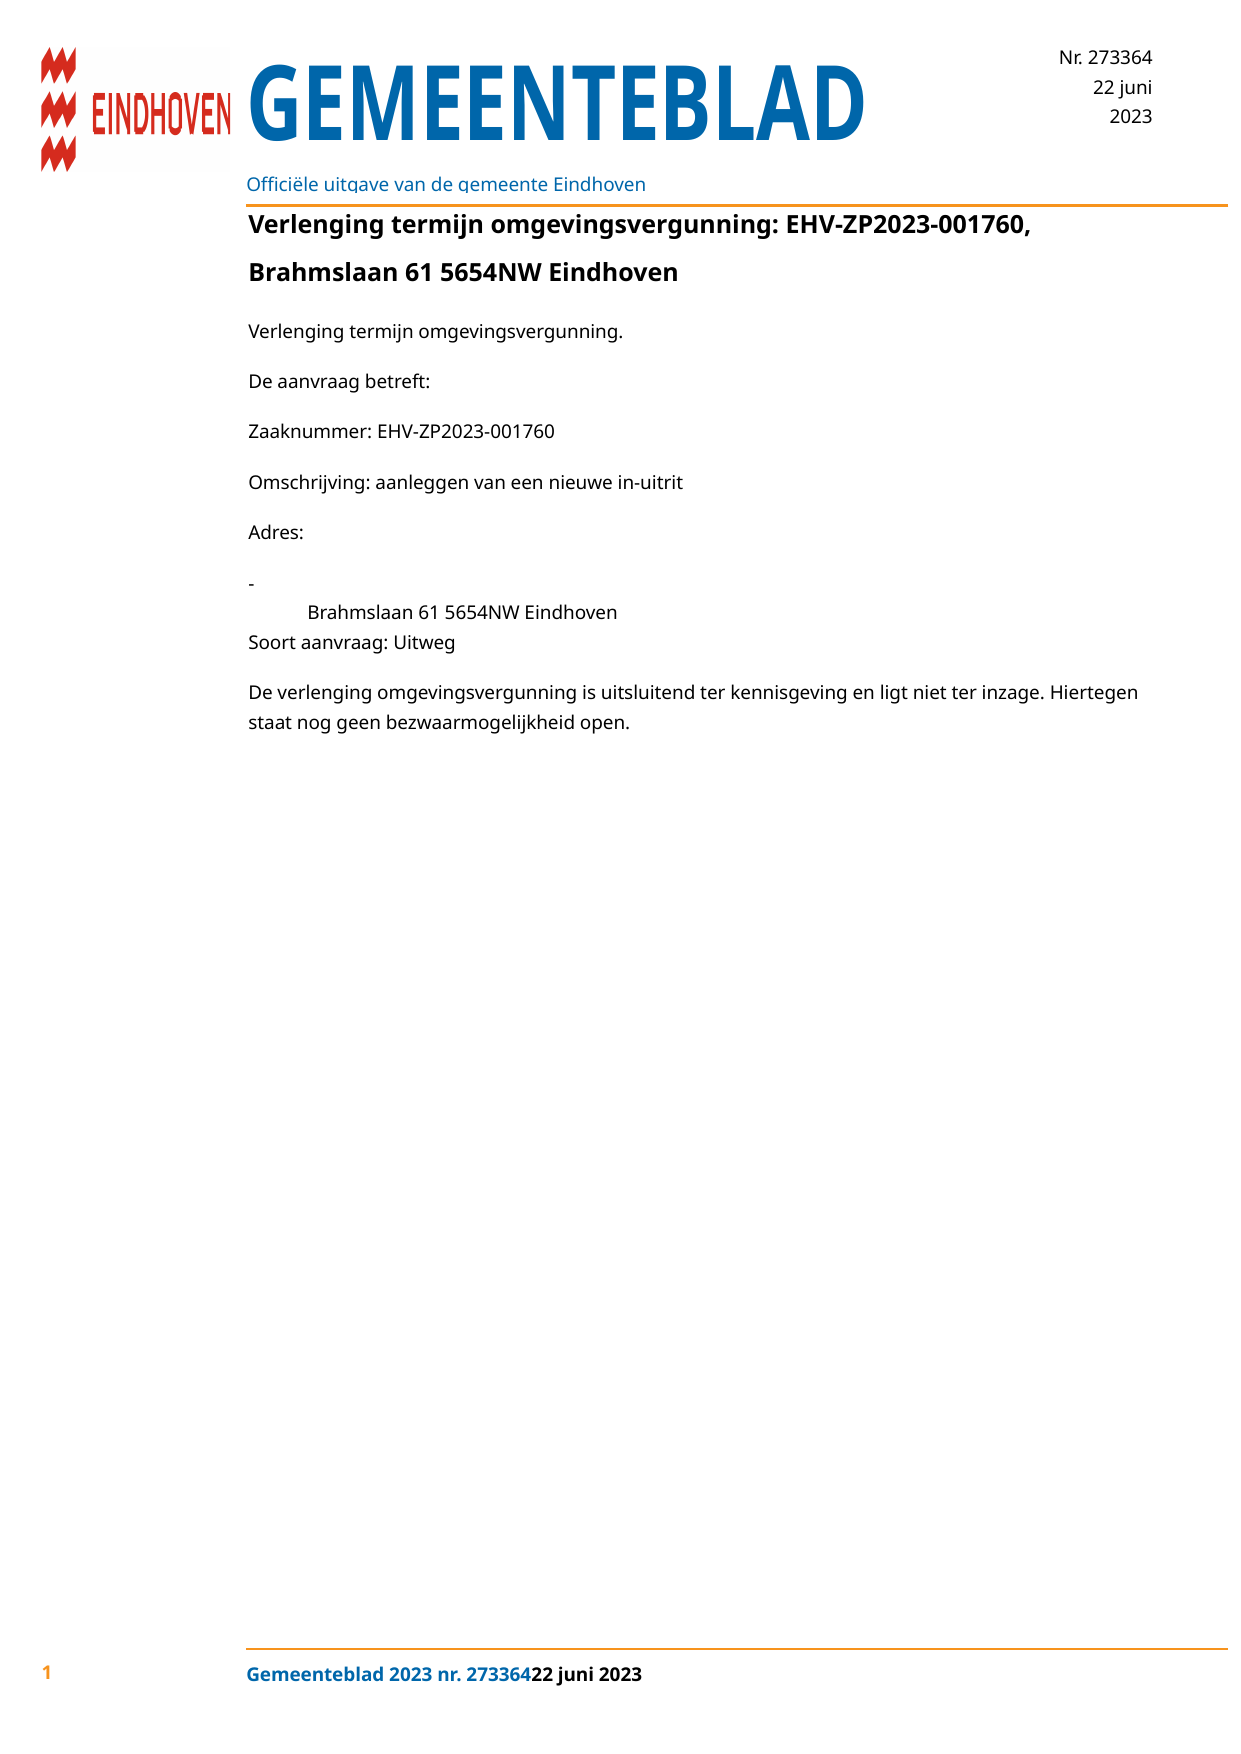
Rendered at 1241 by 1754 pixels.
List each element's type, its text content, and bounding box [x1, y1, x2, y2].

text Verlenging termijn omgevingsvergunning. [248, 318, 1152, 344]
text Adres: [248, 519, 1152, 545]
text De verlenging omgevingsvergunning is uitsluitend ter kennisgeving en ligt niet ter inzage. Hiertegen staat nog geen bezwaarmogelijkheid open. [248, 679, 1152, 735]
picture [41, 47, 231, 172]
text Omschrijving: aanleggen van een nieuwe in-uitrit [248, 469, 1152, 495]
text Soort aanvraag: Uitweg [248, 629, 1152, 655]
list Brahmslaan 61 5654NW Eindhoven [248, 599, 1152, 625]
text De aanvraag betreft: [248, 368, 1152, 394]
text Verlenging termijn omgevingsvergunning: EHV-ZP2023-001760, Brahmslaan 61 5654NW Eindhoven [248, 207, 1152, 288]
text Zaaknummer: EHV-ZP2023-001760 [248, 419, 1152, 444]
